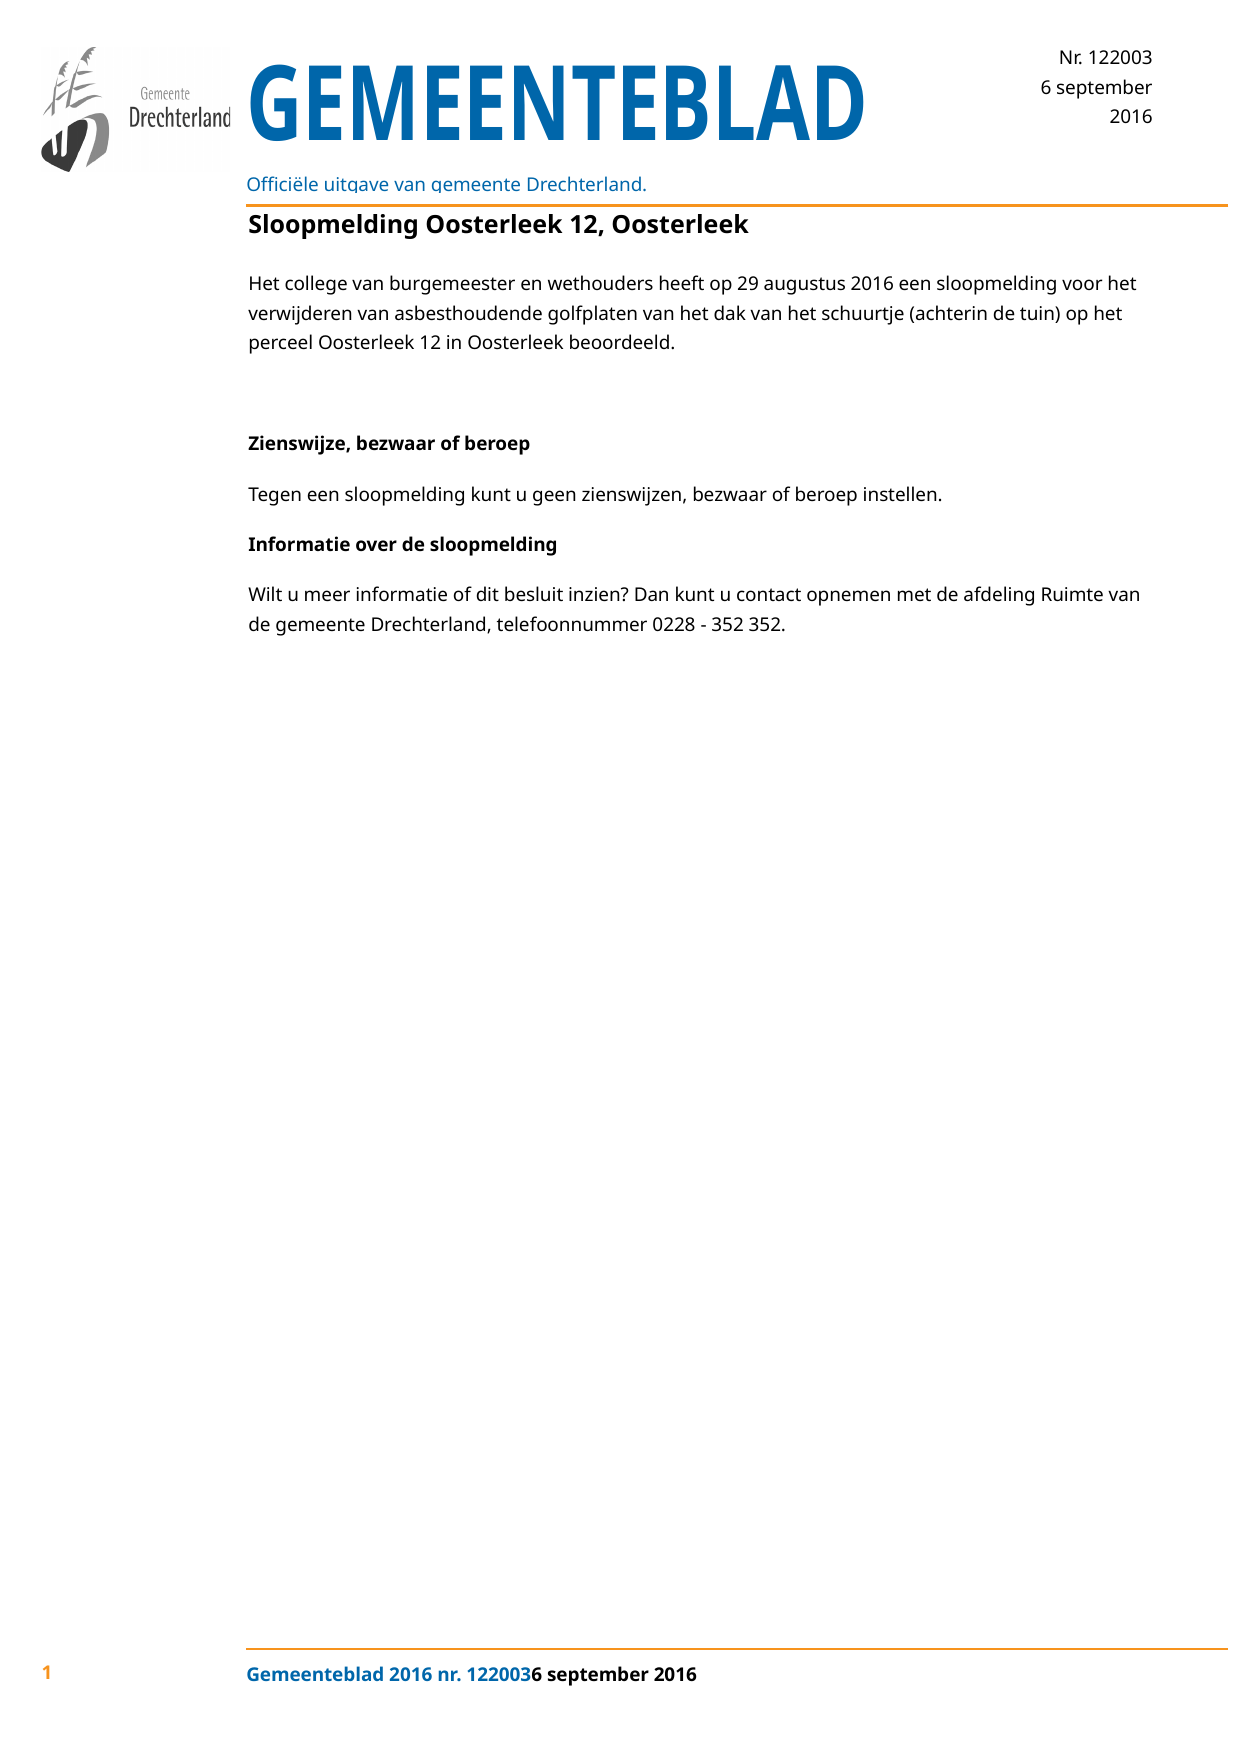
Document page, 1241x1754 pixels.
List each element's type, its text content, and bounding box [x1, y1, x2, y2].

text Sloopmelding Oosterleek 12, Oosterleek [248, 207, 1152, 241]
text Zienswijze, bezwaar of beroep [248, 430, 1152, 456]
text Het college van burgemeester en wethouders heeft op 29 augustus 2016 een sloopmelding voor het verwijderen van asbesthoudende golfplaten van het dak van het schuurtje (achterin de tuin) op het perceel Oosterleek 12 in Oosterleek beoordeeld. [248, 270, 1152, 355]
text Informatie over de sloopmelding [248, 531, 1152, 557]
picture [41, 47, 231, 172]
text Tegen een sloopmelding kunt u geen zienswijzen, bezwaar of beroep instellen. [248, 481, 1152, 506]
text Wilt u meer informatie of dit besluit inzien? Dan kunt u contact opnemen met de afdeling Ruimte van de gemeente Drechterland, telefoonnummer 0228 - 352 352. [248, 582, 1152, 637]
